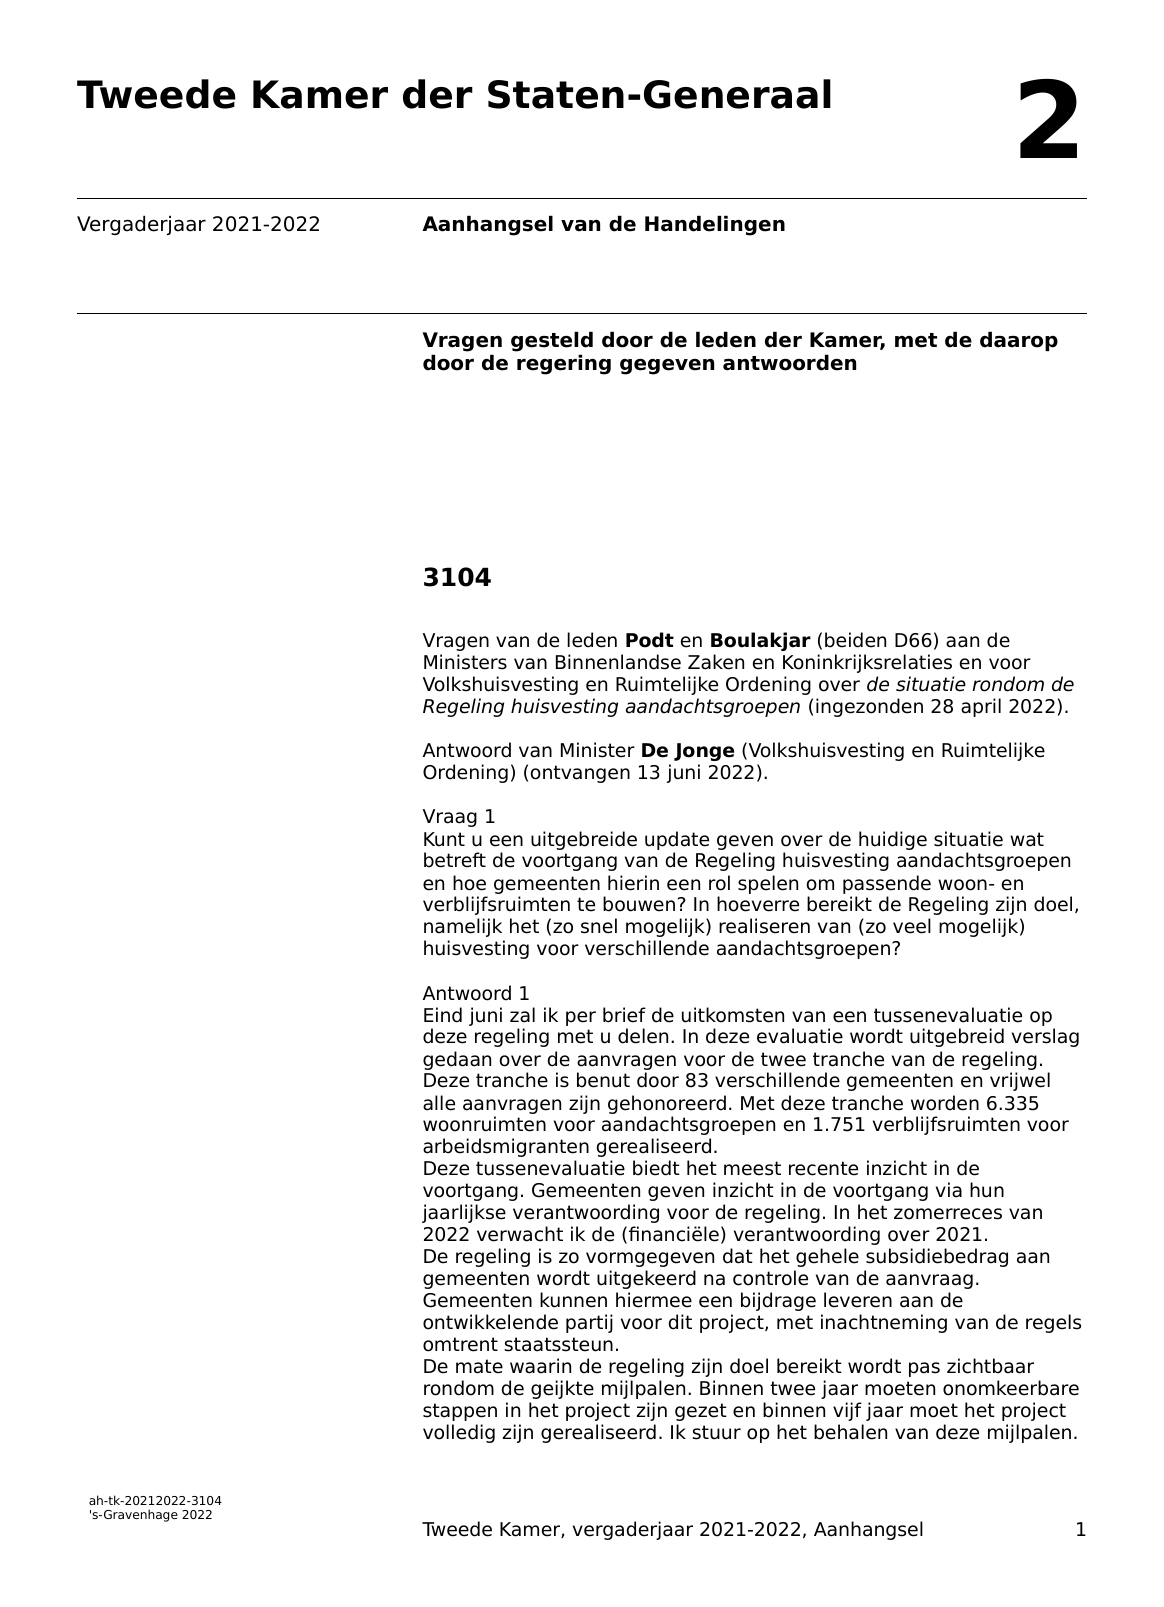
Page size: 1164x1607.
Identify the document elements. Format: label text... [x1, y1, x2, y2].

table_header Tweede Kamer der Staten-Generaal [77, 59, 886, 198]
text Vragen van de leden Podt en Boulakjar (beiden D66) aan de Ministers van Binnenlandse Zaken en Koninkrijksrelaties en voor Volkshuisvesting en Ruimtelijke Ordening over de situatie rondom de Regeling huisvesting aandachtsgroepen (ingezonden 28 april 2022). [422, 630, 1087, 718]
table_cell Aanhangsel van de Handelingen [422, 199, 1087, 313]
table_cell Vergaderjaar 2021-2022 [77, 199, 422, 313]
text De regeling is zo vormgegeven dat het gehele subsidiebedrag aan gemeenten wordt uitgekeerd na controle van de aanvraag. Gemeenten kunnen hiermee een bijdrage leveren aan de ontwikkelende partij voor dit project, met inachtneming van de regels omtrent staatssteun. [422, 1246, 1087, 1356]
table_cell [77, 314, 422, 375]
text Eind juni zal ik per brief de uitkomsten van een tussenevaluatie op deze regeling met u delen. In deze evaluatie wordt uitgebreid verslag gedaan over de aanvragen voor de twee tranche van de regeling. Deze tranche is benut door 83 verschillende gemeenten en vrijwel alle aanvragen zijn gehonoreerd. Met deze tranche worden 6.335 woonruimten voor aandachtsgroepen en 1.751 verblijfsruimten voor arbeidsmigranten gerealiseerd. [422, 1004, 1087, 1158]
text Antwoord van Minister De Jonge (Volkshuisvesting en Ruimtelijke Ordening) (ontvangen 13 juni 2022). [422, 740, 1087, 784]
text 3104 [422, 563, 1087, 592]
text De mate waarin de regeling zijn doel bereikt wordt pas zichtbaar rondom de geijkte mijlpalen. Binnen twee jaar moeten onomkeerbare stappen in het project zijn gezet en binnen vijf jaar moet het project volledig zijn gerealiseerd. Ik stuur op het behalen van deze mijlpalen. [422, 1356, 1087, 1444]
text Deze tussenevaluatie biedt het meest recente inzicht in de voortgang. Gemeenten geven inzicht in de voortgang via hun jaarlijkse verantwoording voor de regeling. In het zomerreces van 2022 verwacht ik de (financiële) verantwoording over 2021. [422, 1158, 1087, 1246]
text Antwoord 1 [422, 982, 1087, 1004]
table_cell Vragen gesteld door de leden der Kamer, met de daarop door de regering gegeven antwoorden [422, 314, 1087, 375]
text 's-Gravenhage 2022 [88, 1508, 323, 1522]
text ah-tk-20212022-3104 [88, 1494, 323, 1508]
text Vraag 1 [422, 806, 1087, 828]
table_header 2 [886, 59, 1087, 198]
text Kunt u een uitgebreide update geven over de huidige situatie wat betreft de voortgang van de Regeling huisvesting aandachtsgroepen en hoe gemeenten hierin een rol spelen om passende woon- en verblijfsruimten te bouwen? In hoeverre bereikt de Regeling zijn doel, namelijk het (zo snel mogelijk) realiseren van (zo veel mogelijk) huisvesting voor verschillende aandachtsgroepen? [422, 828, 1087, 960]
